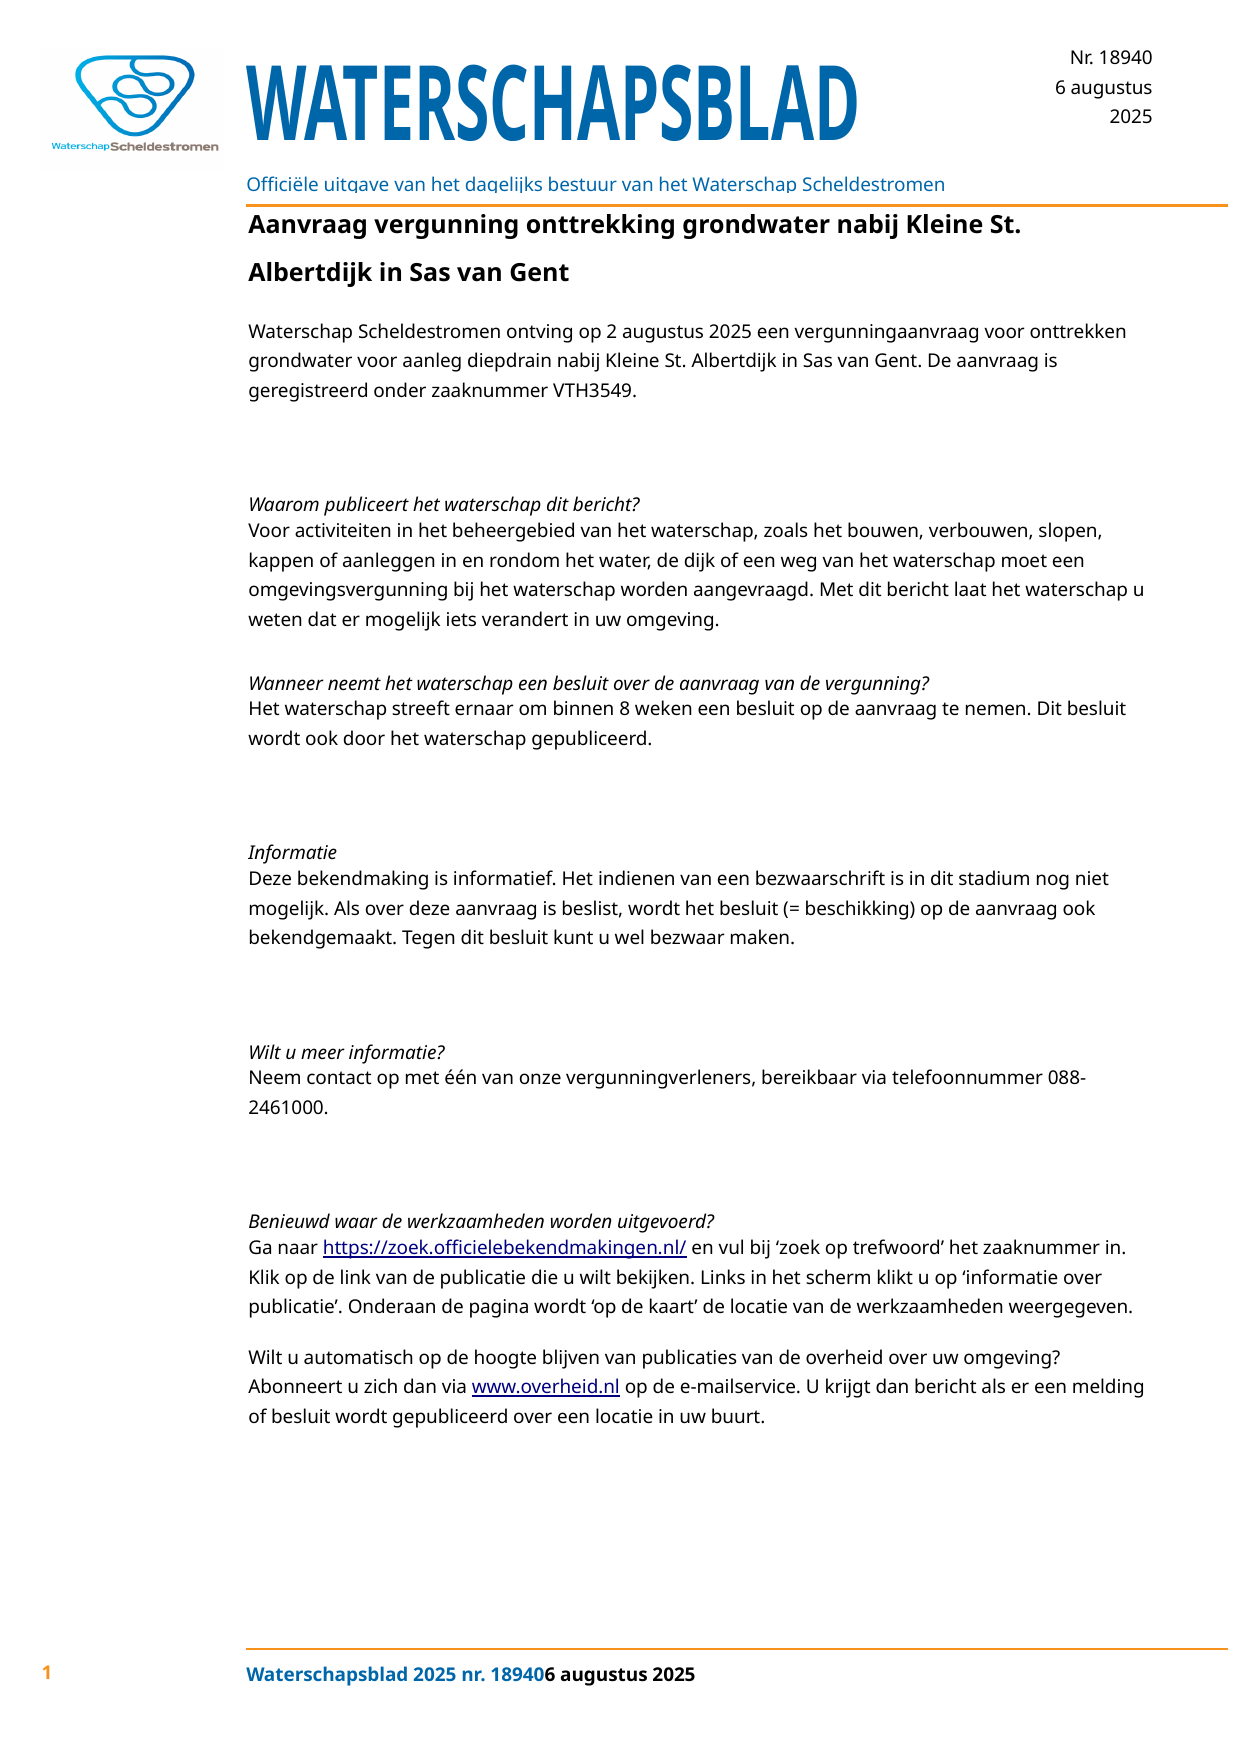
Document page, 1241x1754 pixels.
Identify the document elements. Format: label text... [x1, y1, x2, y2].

text Ga naar https://zoek.officielebekendmakingen.nl/ en vul bij ‘zoek op trefwoord’ het zaaknummer in. Klik op de link van de publicatie die u wilt bekijken. Links in het scherm klikt u op ‘informatie over publicatie’. Onderaan de pagina wordt ‘op de kaart’ de locatie van de werkzaamheden weergegeven. [248, 1234, 1152, 1319]
text Benieuwd waar de werkzaamheden worden uitgevoerd? [248, 1208, 1152, 1234]
text Wilt u automatisch op de hoogte blijven van publicaties van de overheid over uw omgeving? Abonneert u zich dan via www.overheid.nl op de e-mailservice. U krijgt dan bericht als er een melding of besluit wordt gepubliceerd over een locatie in uw buurt. [248, 1344, 1152, 1429]
text Het waterschap streeft ernaar om binnen 8 weken een besluit op de aanvraag te nemen. Dit besluit wordt ook door het waterschap gepubliceerd. [248, 696, 1152, 751]
text Neem contact op met één van onze vergunningverleners, bereikbaar via telefoonnummer 088-2461000. [248, 1064, 1152, 1120]
text Wanneer neemt het waterschap een besluit over de aanvraag van de vergunning? [248, 670, 1152, 696]
text Wilt u meer informatie? [248, 1039, 1152, 1064]
text Informatie [248, 839, 1152, 865]
text Voor activiteiten in het beheergebied van het waterschap, zoals het bouwen, verbouwen, slopen, kappen of aanleggen in en rondom het water, de dijk of een weg van het waterschap moet een omgevingsvergunning bij het waterschap worden aangevraagd. Met dit bericht laat het waterschap u weten dat er mogelijk iets verandert in uw omgeving. [248, 517, 1152, 632]
text Waarom publiceert het waterschap dit bericht? [248, 491, 1152, 517]
text Deze bekendmaking is informatief. Het indienen van een bezwaarschrift is in dit stadium nog niet mogelijk. Als over deze aanvraag is beslist, wordt het besluit (= beschikking) op de aanvraag ook bekendgemaakt. Tegen dit besluit kunt u wel bezwaar maken. [248, 865, 1152, 950]
text Aanvraag vergunning onttrekking grondwater nabij Kleine St. Albertdijk in Sas van Gent [248, 207, 1152, 288]
text Waterschap Scheldestromen ontving op 2 augustus 2025 een vergunningaanvraag voor onttrekken grondwater voor aanleg diepdrain nabij Kleine St. Albertdijk in Sas van Gent. De aanvraag is geregistreerd onder zaaknummer VTH3549. [248, 318, 1152, 403]
picture [41, 47, 231, 172]
